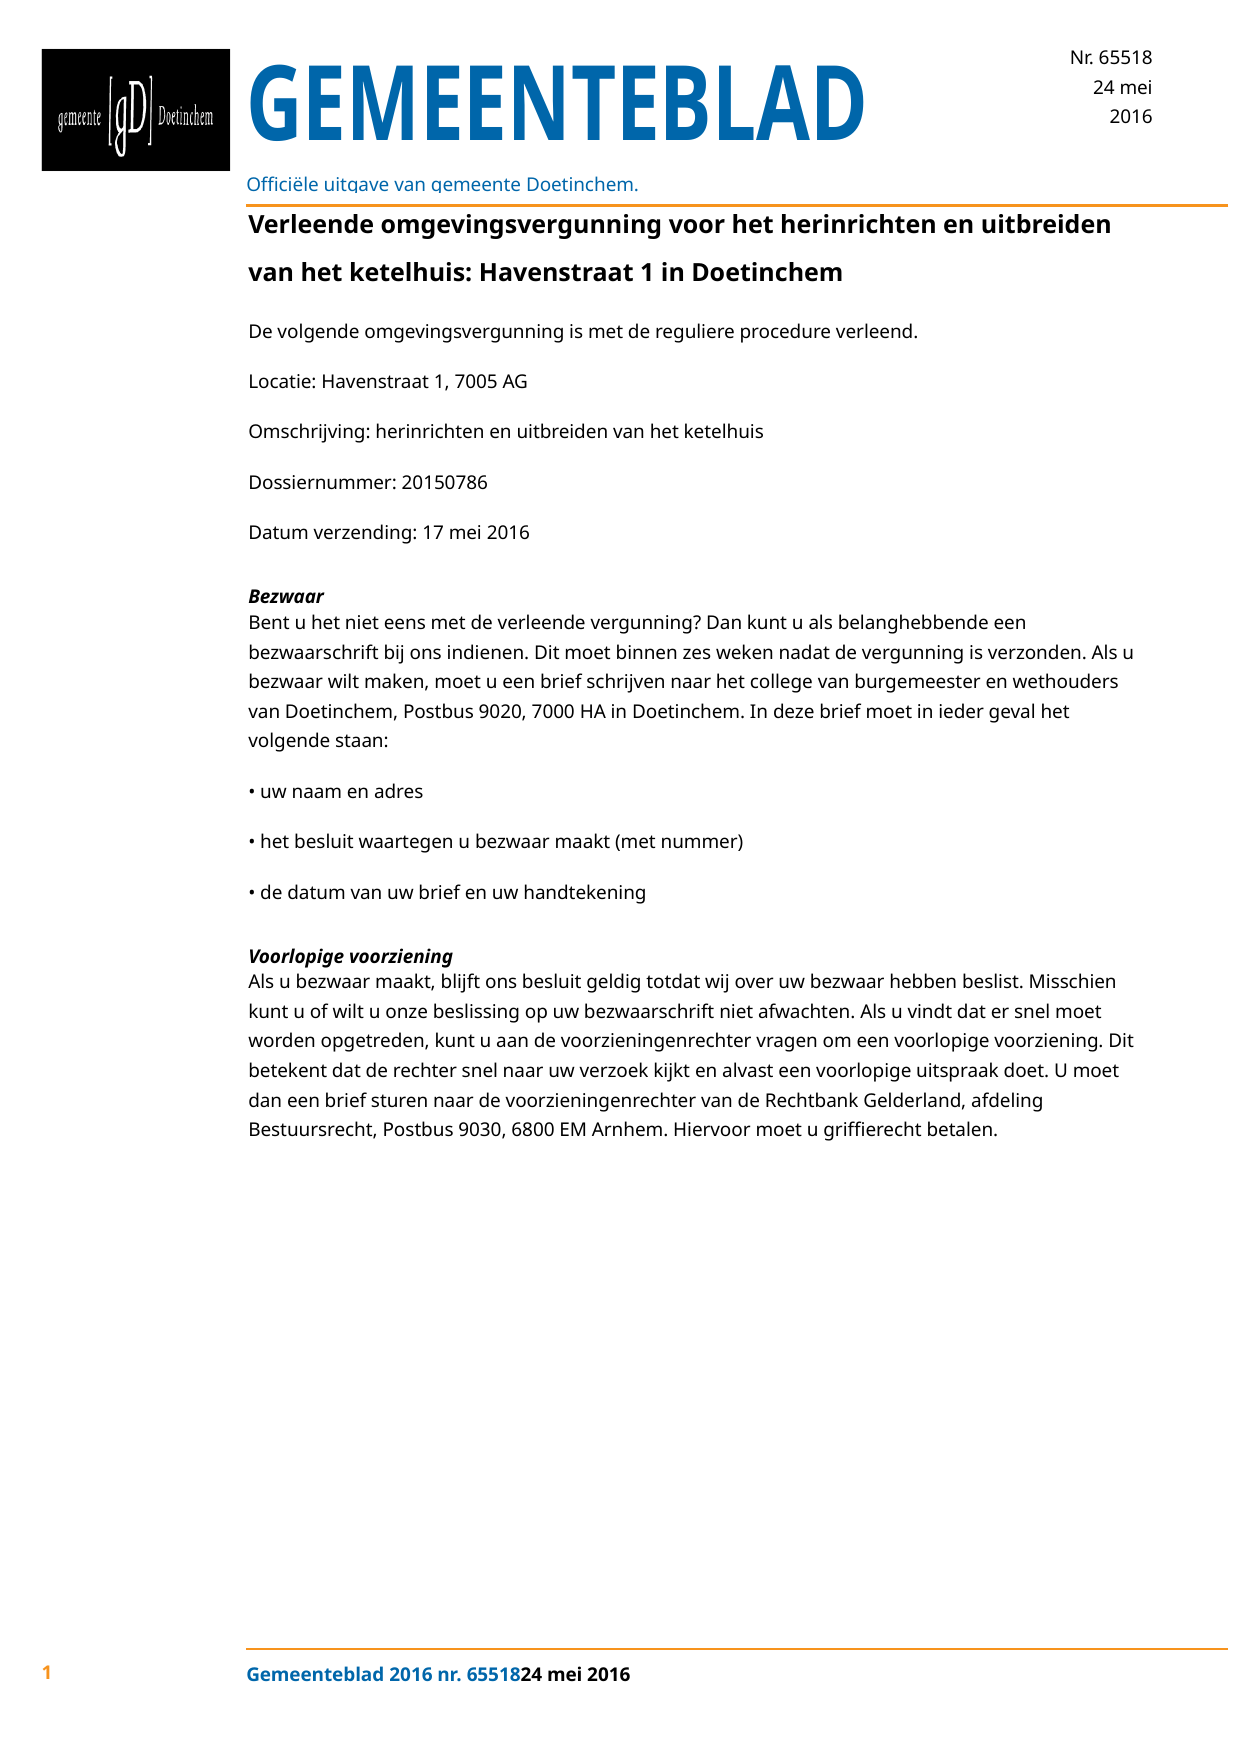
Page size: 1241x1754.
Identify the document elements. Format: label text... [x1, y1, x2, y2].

text Datum verzending: 17 mei 2016 [248, 519, 1152, 545]
text Locatie: Havenstraat 1, 7005 AG [248, 368, 1152, 394]
text • de datum van uw brief en uw handtekening [248, 879, 1152, 904]
text Bezwaar [248, 583, 1152, 609]
picture [41, 47, 231, 172]
text Bent u het niet eens met de verleende vergunning? Dan kunt u als belanghebbende een bezwaarschrift bij ons indienen. Dit moet binnen zes weken nadat de vergunning is verzonden. Als u bezwaar wilt maken, moet u een brief schrijven naar het college van burgemeester en wethouders van Doetinchem, Postbus 9020, 7000 HA in Doetinchem. In deze brief moet in ieder geval het volgende staan: [248, 609, 1152, 753]
text Verleende omgevingsvergunning voor het herinrichten en uitbreiden van het ketelhuis: Havenstraat 1 in Doetinchem [248, 207, 1152, 288]
text De volgende omgevingsvergunning is met de reguliere procedure verleend. [248, 318, 1152, 344]
text Dossiernummer: 20150786 [248, 469, 1152, 495]
text Omschrijving: herinrichten en uitbreiden van het ketelhuis [248, 419, 1152, 444]
text Voorlopige voorziening [248, 943, 1152, 968]
text Als u bezwaar maakt, blijft ons besluit geldig totdat wij over uw bezwaar hebben beslist. Misschien kunt u of wilt u onze beslissing op uw bezwaarschrift niet afwachten. Als u vindt dat er snel moet worden opgetreden, kunt u aan de voorzieningenrechter vragen om een voorlopige voorziening. Dit betekent dat de rechter snel naar uw verzoek kijkt en alvast een voorlopige uitspraak doet. U moet dan een brief sturen naar de voorzieningenrechter van de Rechtbank Gelderland, afdeling Bestuursrecht, Postbus 9030, 6800 EM Arnhem. Hiervoor moet u griffierecht betalen. [248, 968, 1152, 1142]
text • uw naam en adres [248, 778, 1152, 804]
text • het besluit waartegen u bezwaar maakt (met nummer) [248, 828, 1152, 854]
